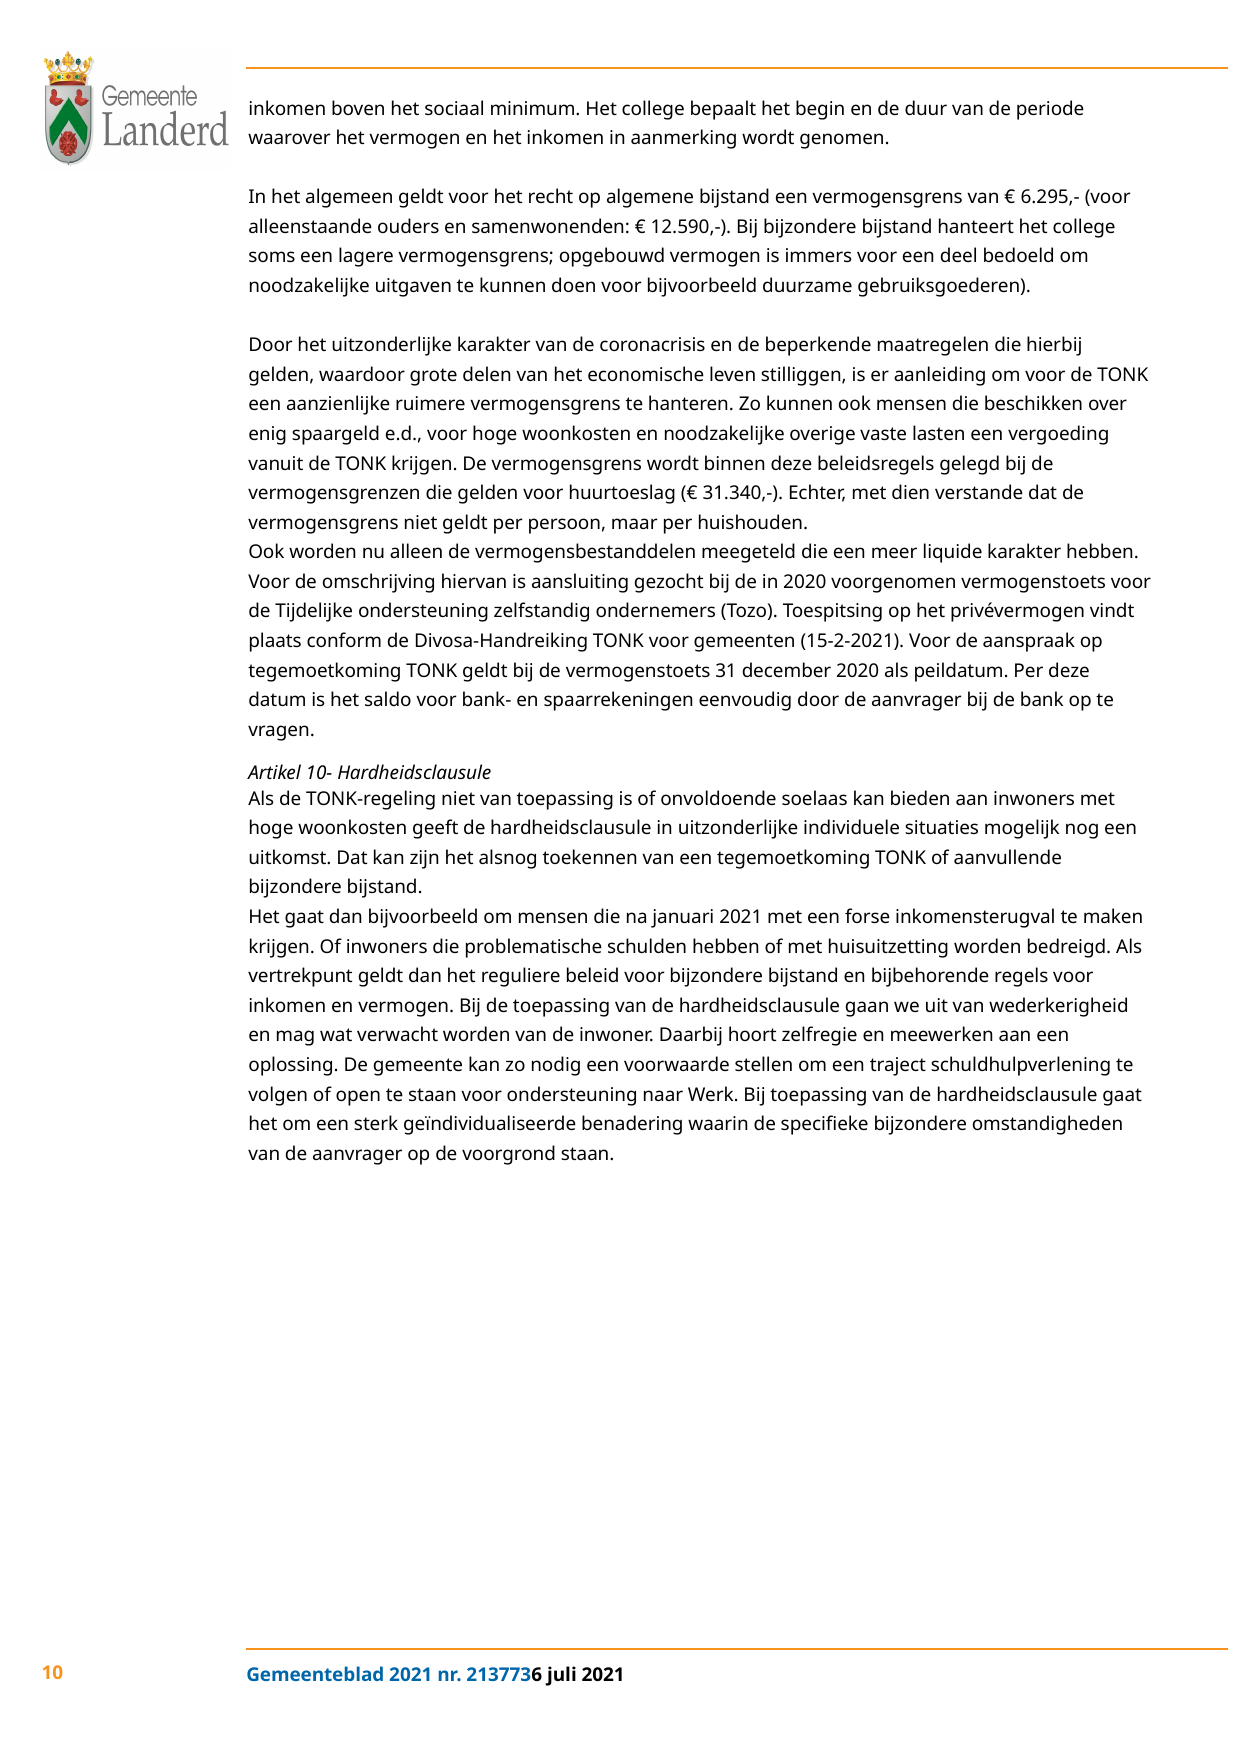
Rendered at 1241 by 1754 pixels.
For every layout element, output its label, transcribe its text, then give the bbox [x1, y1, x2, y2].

text inkomen boven het sociaal minimum. Het college bepaalt het begin en de duur van de periode waarover het vermogen en het inkomen in aanmerking wordt genomen. [248, 95, 1152, 150]
text Het gaat dan bijvoorbeeld om mensen die na januari 2021 met een forse inkomensterugval te maken krijgen. Of inwoners die problematische schulden hebben of met huisuitzetting worden bedreigd. Als vertrekpunt geldt dan het reguliere beleid voor bijzondere bijstand en bijbehorende regels voor inkomen en vermogen. Bij de toepassing van de hardheidsclausule gaan we uit van wederkerigheid en mag wat verwacht worden van de inwoner. Daarbij hoort zelfregie en meewerken aan een oplossing. De gemeente kan zo nodig een voorwaarde stellen om een traject schuldhulpverlening te volgen of open te staan voor ondersteuning naar Werk. Bij toepassing van de hardheidsclausule gaat het om een sterk geïndividualiseerde benadering waarin de specifieke bijzondere omstandigheden van de aanvrager op de voorgrond staan. [248, 903, 1152, 1166]
text Artikel 10- Hardheidsclausule [248, 759, 1152, 785]
text Ook worden nu alleen de vermogensbestanddelen meegeteld die een meer liquide karakter hebben. Voor de omschrijving hiervan is aansluiting gezocht bij de in 2020 voorgenomen vermogenstoets voor de Tijdelijke ondersteuning zelfstandig ondernemers (Tozo). Toespitsing op het privévermogen vindt plaats conform de Divosa-Handreiking TONK voor gemeenten (15-2-2021). Voor de aanspraak op tegemoetkoming TONK geldt bij de vermogenstoets 31 december 2020 als peildatum. Per deze datum is het saldo voor bank- en spaarrekeningen eenvoudig door de aanvrager bij de bank op te vragen. [248, 538, 1152, 742]
text Door het uitzonderlijke karakter van de coronacrisis en de beperkende maatregelen die hierbij gelden, waardoor grote delen van het economische leven stilliggen, is er aanleiding om voor de TONK een aanzienlijke ruimere vermogensgrens te hanteren. Zo kunnen ook mensen die beschikken over enig spaargeld e.d., voor hoge woonkosten en noodzakelijke overige vaste lasten een vergoeding vanuit de TONK krijgen. De vermogensgrens wordt binnen deze beleidsregels gelegd bij de vermogensgrenzen die gelden voor huurtoeslag (€ 31.340,-). Echter, met dien verstande dat de vermogensgrens niet geldt per persoon, maar per huishouden. [248, 331, 1152, 535]
text Als de TONK-regeling niet van toepassing is of onvoldoende soelaas kan bieden aan inwoners met hoge woonkosten geeft de hardheidsclausule in uitzonderlijke individuele situaties mogelijk nog een uitkomst. Dat kan zijn het alsnog toekennen van een tegemoetkoming TONK of aanvullende bijzondere bijstand. [248, 785, 1152, 899]
text In het algemeen geldt voor het recht op algemene bijstand een vermogensgrens van € 6.295,- (voor alleenstaande ouders en samenwonenden: € 12.590,-). Bij bijzondere bijstand hanteert het college soms een lagere vermogensgrens; opgebouwd vermogen is immers voor een deel bedoeld om noodzakelijke uitgaven te kunnen doen voor bijvoorbeeld duurzame gebruiksgoederen). [248, 183, 1152, 298]
picture [41, 47, 231, 172]
